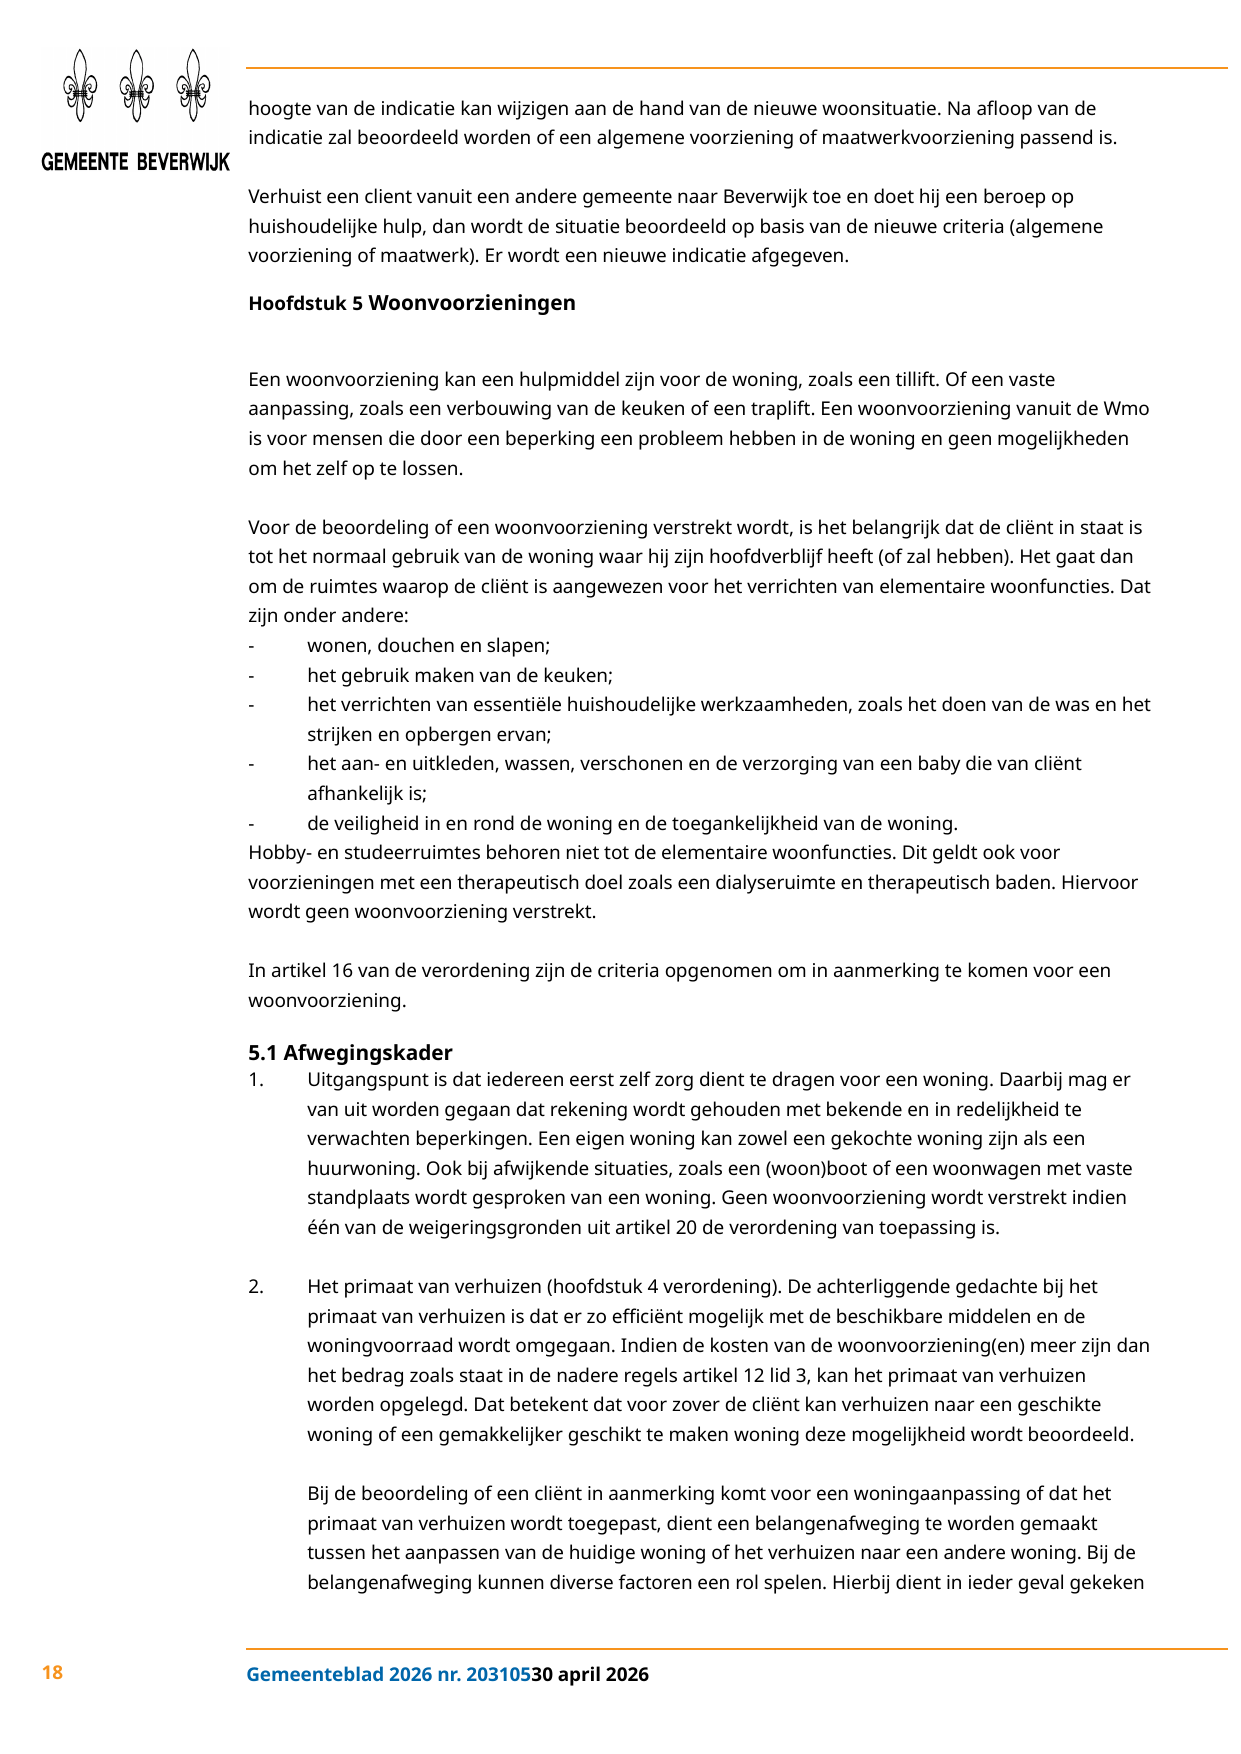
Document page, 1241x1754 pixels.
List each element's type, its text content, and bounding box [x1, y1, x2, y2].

text Verhuist een client vanuit een andere gemeente naar Beverwijk toe en doet hij een beroep op huishoudelijke hulp, dan wordt de situatie beoordeeld op basis van de nieuwe criteria (algemene voorziening of maatwerk). Er wordt een nieuwe indicatie afgegeven. [248, 183, 1152, 268]
list Uitgangspunt is dat iedereen eerst zelf zorg dient te dragen voor een woning. Daarbij mag er van uit worden gegaan dat rekening wordt gehouden met bekende en in redelijkheid te verwachten beperkingen. Een eigen woning kan zowel een gekochte woning zijn als een huurwoning. Ook bij afwijkende situaties, zoals een (woon)boot of een woonwagen met vaste standplaats wordt gesproken van een woning. Geen woonvoorziening wordt verstrekt indien één van de weigeringsgronden uit artikel 20 de verordening van toepassing is. [248, 1066, 1152, 1240]
list de veiligheid in en rond de woning en de toegankelijkheid van de woning. [248, 810, 1152, 836]
text Hobby- en studeerruimtes behoren niet tot de elementaire woonfuncties. Dit geldt ook voor voorzieningen met een therapeutisch doel zoals een dialyseruimte en therapeutisch baden. Hiervoor wordt geen woonvoorziening verstrekt. [248, 839, 1152, 924]
list het verrichten van essentiële huishoudelijke werkzaamheden, zoals het doen van de was en het strijken en opbergen ervan; [248, 691, 1152, 747]
list het aan- en uitkleden, wassen, verschonen en de verzorging van een baby die van cliënt afhankelijk is; [248, 751, 1152, 806]
list wonen, douchen en slapen; [248, 632, 1152, 658]
list Het primaat van verhuizen (hoofdstuk 4 verordening). De achterliggende gedachte bij het primaat van verhuizen is dat er zo efficiënt mogelijk met de beschikbare middelen en de woningvoorraad wordt omgegaan. Indien de kosten van de woonvoorziening(en) meer zijn dan het bedrag zoals staat in de nadere regels artikel 12 lid 3, kan het primaat van verhuizen worden opgelegd. Dat betekent dat voor zover de cliënt kan verhuizen naar een geschikte woning of een gemakkelijker geschikt te maken woning deze mogelijkheid wordt beoordeeld. [248, 1273, 1152, 1447]
list het gebruik maken van de keuken; [248, 662, 1152, 688]
text Een woonvoorziening kan een hulpmiddel zijn voor de woning, zoals een tillift. Of een vaste aanpassing, zoals een verbouwing van de keuken of een traplift. Een woonvoorziening vanuit de Wmo is voor mensen die door een beperking een probleem hebben in de woning en geen mogelijkheden om het zelf op te lossen. [248, 366, 1152, 481]
list Bij de beoordeling of een cliënt in aanmerking komt voor een woningaanpassing of dat het primaat van verhuizen wordt toegepast, dient een belangenafweging te worden gemaakt tussen het aanpassen van de huidige woning of het verhuizen naar een andere woning. Bij de belangenafweging kunnen diverse factoren een rol spelen. Hierbij dient in ieder geval gekeken [248, 1480, 1152, 1595]
text In artikel 16 van de verordening zijn de criteria opgenomen om in aanmerking te komen voor een woonvoorziening. [248, 958, 1152, 1013]
text Hoofdstuk 5 Woonvoorzieningen [248, 288, 1152, 317]
text 5.1 Afwegingskader [248, 1038, 1152, 1066]
text Voor de beoordeling of een woonvoorziening verstrekt wordt, is het belangrijk dat de cliënt in staat is tot het normaal gebruik van de woning waar hij zijn hoofdverblijf heeft (of zal hebben). Het gaat dan om de ruimtes waarop de cliënt is aangewezen voor het verrichten van elementaire woonfuncties. Dat zijn onder andere: [248, 514, 1152, 628]
text hoogte van de indicatie kan wijzigen aan de hand van de nieuwe woonsituatie. Na afloop van de indicatie zal beoordeeld worden of een algemene voorziening of maatwerkvoorziening passend is. [248, 95, 1152, 150]
picture [41, 47, 231, 172]
